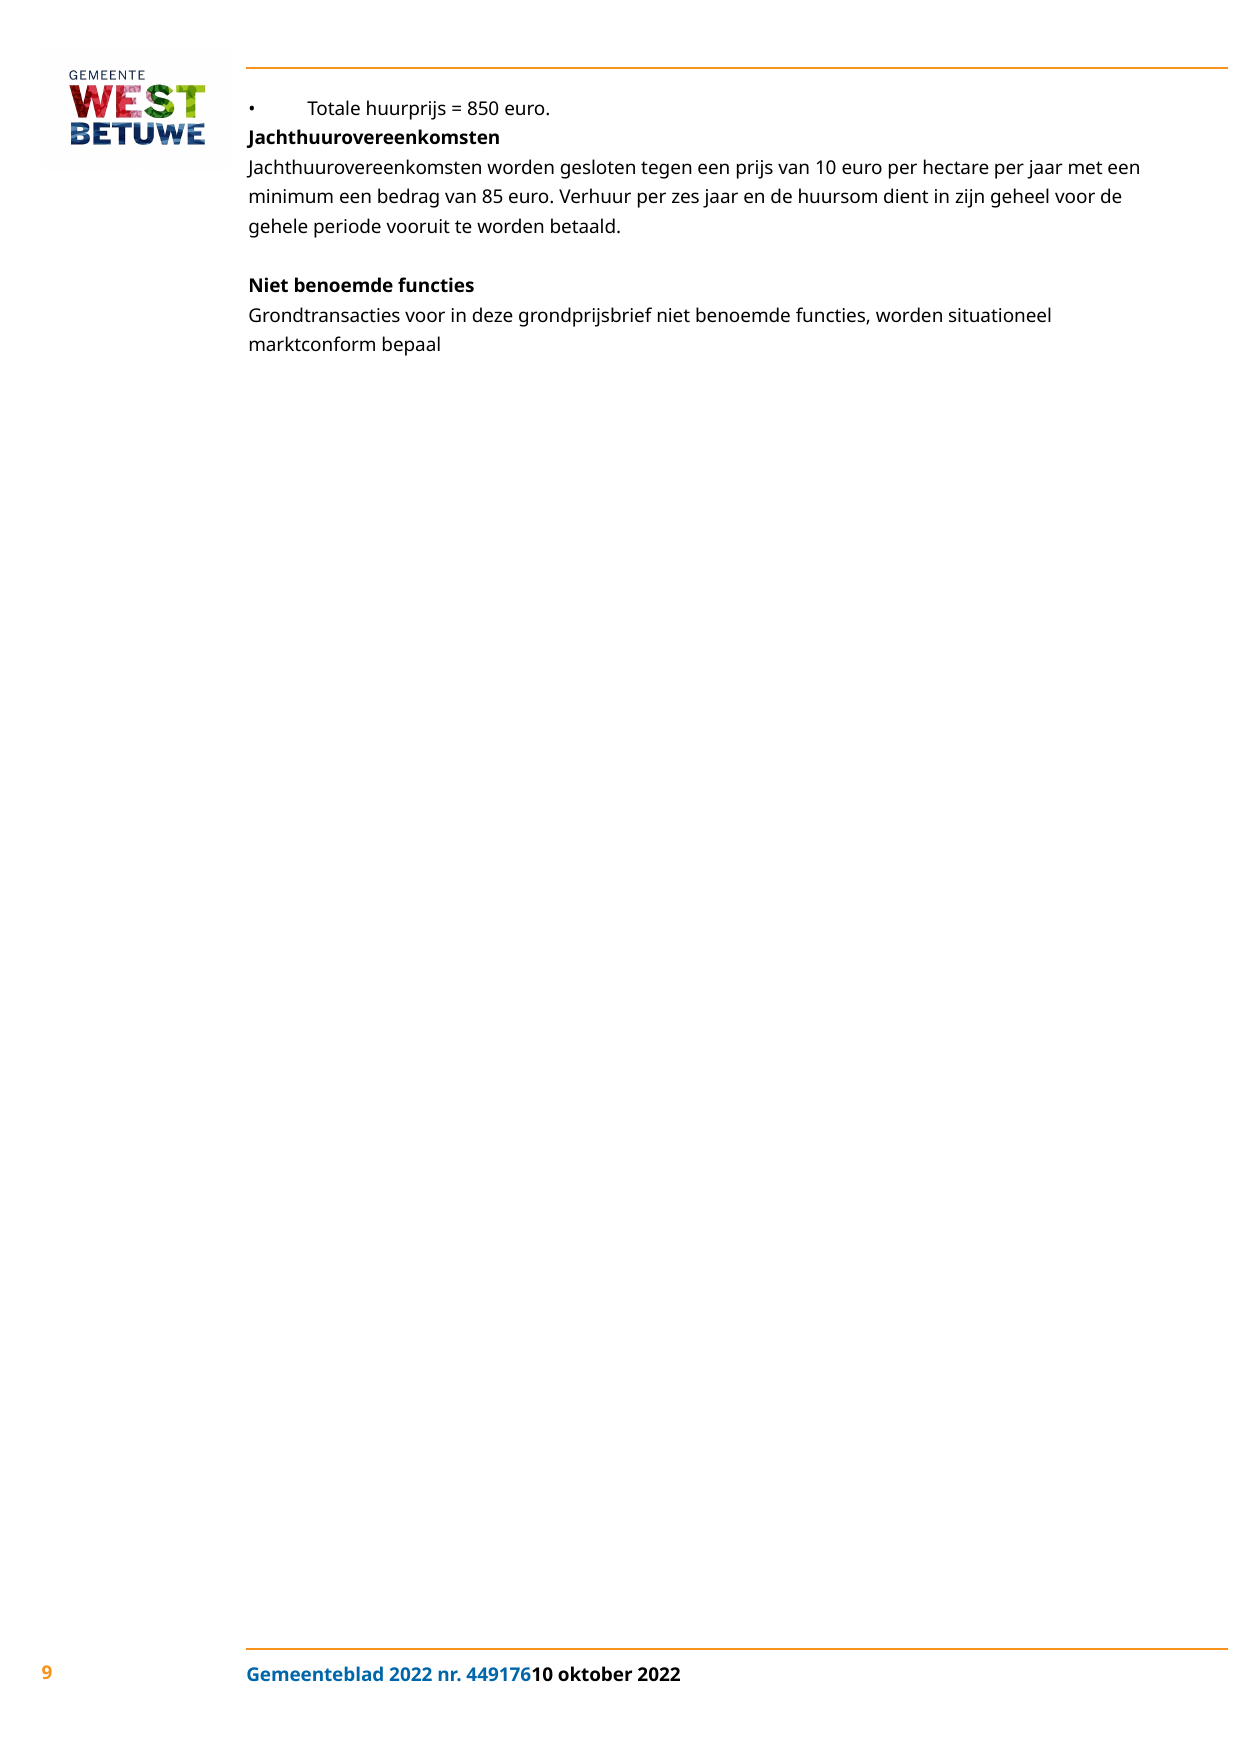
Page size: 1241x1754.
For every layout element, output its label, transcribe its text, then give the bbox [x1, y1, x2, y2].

text Niet benoemde functies [248, 272, 1152, 298]
text Grondtransacties voor in deze grondprijsbrief niet benoemde functies, worden situationeel marktconform bepaal [248, 302, 1152, 357]
text Jachthuurovereenkomsten worden gesloten tegen een prijs van 10 euro per hectare per jaar met een minimum een bedrag van 85 euro. Verhuur per zes jaar en de huursom dient in zijn geheel voor de gehele periode vooruit te worden betaald. [248, 154, 1152, 239]
list Totale huurprijs = 850 euro. [248, 95, 1152, 121]
picture [41, 47, 231, 172]
text Jachthuurovereenkomsten [248, 124, 1152, 150]
